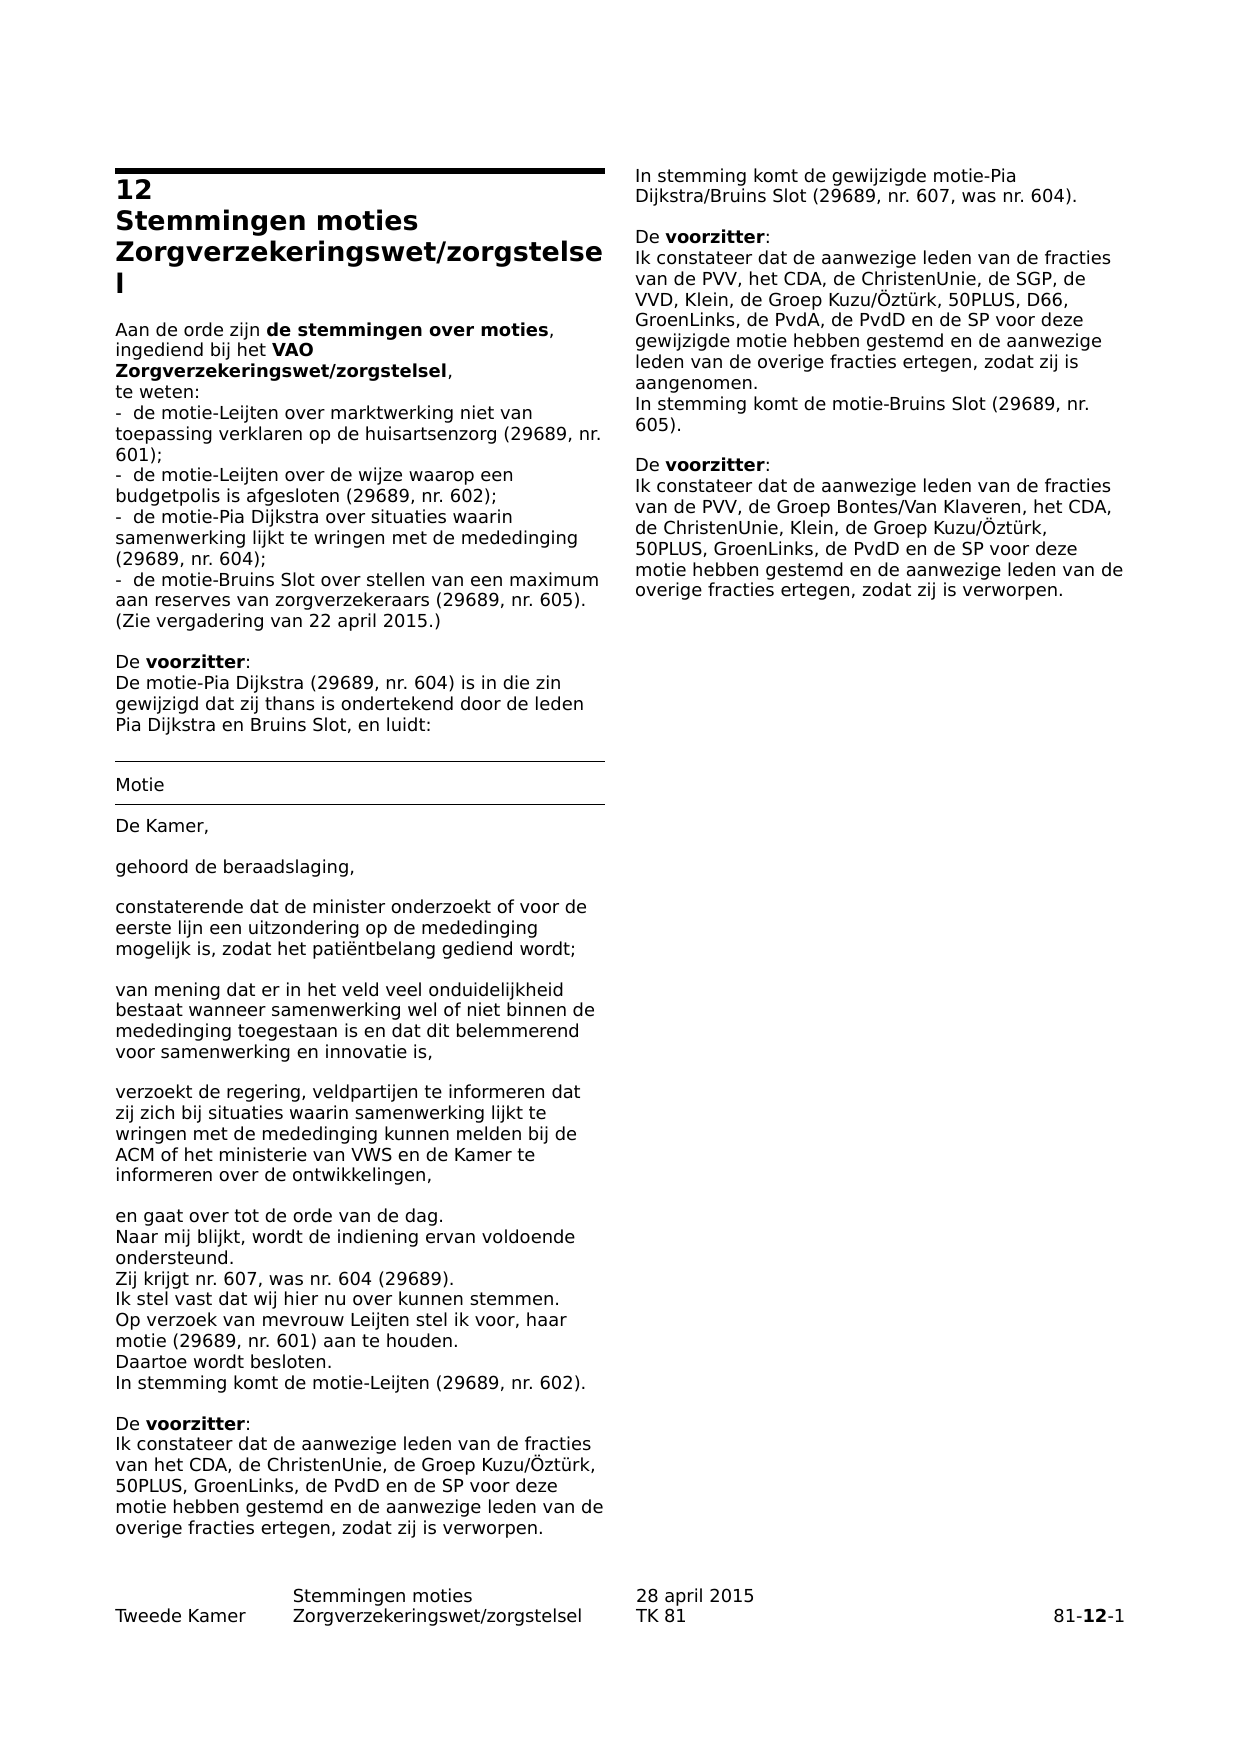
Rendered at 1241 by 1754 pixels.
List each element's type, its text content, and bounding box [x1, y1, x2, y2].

text verzoekt de regering, veldpartijen te informeren dat zij zich bij situaties waarin samenwerking lijkt te wringen met de mededinging kunnen melden bij de ACM of het ministerie van VWS en de Kamer te informeren over de ontwikkelingen, [115, 1082, 605, 1186]
text Ik stel vast dat wij hier nu over kunnen stemmen. [115, 1289, 605, 1310]
text In stemming komt de motie-Leijten (29689, nr. 602). [115, 1372, 605, 1393]
text Ik constateer dat de aanwezige leden van de fracties van het CDA, de ChristenUnie, de Groep Kuzu/Öztürk, 50PLUS, GroenLinks, de PvdD en de SP voor deze motie hebben gestemd en de aanwezige leden van de overige fracties ertegen, zodat zij is verworpen. [115, 1434, 605, 1538]
text Ik constateer dat de aanwezige leden van de fracties van de PVV, de Groep Bontes/Van Klaveren, het CDA, de ChristenUnie, Klein, de Groep Kuzu/Öztürk, 50PLUS, GroenLinks, de PvdD en de SP voor deze motie hebben gestemd en de aanwezige leden van de overige fracties ertegen, zodat zij is verworpen. [635, 476, 1125, 601]
text De Kamer, [115, 816, 605, 836]
text Aan de orde zijn de stemmingen over moties, ingediend bij het VAO Zorgverzekeringswet/zorgstelsel, [115, 319, 605, 382]
text In stemming komt de gewijzigde motie-Pia Dijkstra/Bruins Slot (29689, nr. 607, was nr. 604). [635, 165, 1125, 207]
text De voorzitter: [635, 455, 1125, 476]
list de motie-Leijten over marktwerking niet van toepassing verklaren op de huisartsenzorg (29689, nr. 601); [115, 403, 605, 465]
text en gaat over tot de orde van de dag. [115, 1206, 605, 1227]
list de motie-Pia Dijkstra over situaties waarin samenwerking lijkt te wringen met de mededinging (29689, nr. 604); [115, 507, 605, 569]
text Ik constateer dat de aanwezige leden van de fracties van de PVV, het CDA, de ChristenUnie, de SGP, de VVD, Klein, de Groep Kuzu/Öztürk, 50PLUS, D66, GroenLinks, de PvdA, de PvdD en de SP voor deze gewijzigde motie hebben gestemd en de aanwezige leden van de overige fracties ertegen, zodat zij is aangenomen. [635, 248, 1125, 393]
text (Zie vergadering van 22 april 2015.) [115, 611, 605, 632]
text te weten: [115, 382, 605, 403]
text van mening dat er in het veld veel onduidelijkheid bestaat wanneer samenwerking wel of niet binnen de mededinging toegestaan is en dat dit belemmerend voor samenwerking en innovatie is, [115, 979, 605, 1062]
text gehoord de beraadslaging, [115, 856, 605, 877]
text Daartoe wordt besloten. [115, 1352, 605, 1372]
text Zij krijgt nr. 607, was nr. 604 (29689). [115, 1268, 605, 1289]
text Op verzoek van mevrouw Leijten stel ik voor, haar motie (29689, nr. 601) aan te houden. [115, 1310, 605, 1352]
title 12 Stemmingen moties Zorgverzekeringswet/zorgstelsel [115, 174, 605, 299]
text De motie-Pia Dijkstra (29689, nr. 604) is in die zin gewijzigd dat zij thans is ondertekend door de leden Pia Dijkstra en Bruins Slot, en luidt: [115, 673, 605, 735]
text De voorzitter: [635, 227, 1125, 248]
text De voorzitter: [115, 1413, 605, 1434]
text Naar mij blijkt, wordt de indiening ervan voldoende ondersteund. [115, 1227, 605, 1268]
list de motie-Leijten over de wijze waarop een budgetpolis is afgesloten (29689, nr. 602); [115, 465, 605, 507]
text In stemming komt de motie-Bruins Slot (29689, nr. 605). [635, 393, 1125, 435]
text Motie [115, 775, 605, 796]
text constaterende dat de minister onderzoekt of voor de eerste lijn een uitzondering op de mededinging mogelijk is, zodat het patiëntbelang gediend wordt; [115, 897, 605, 959]
text De voorzitter: [115, 652, 605, 673]
list de motie-Bruins Slot over stellen van een maximum aan reserves van zorgverzekeraars (29689, nr. 605). [115, 569, 605, 611]
